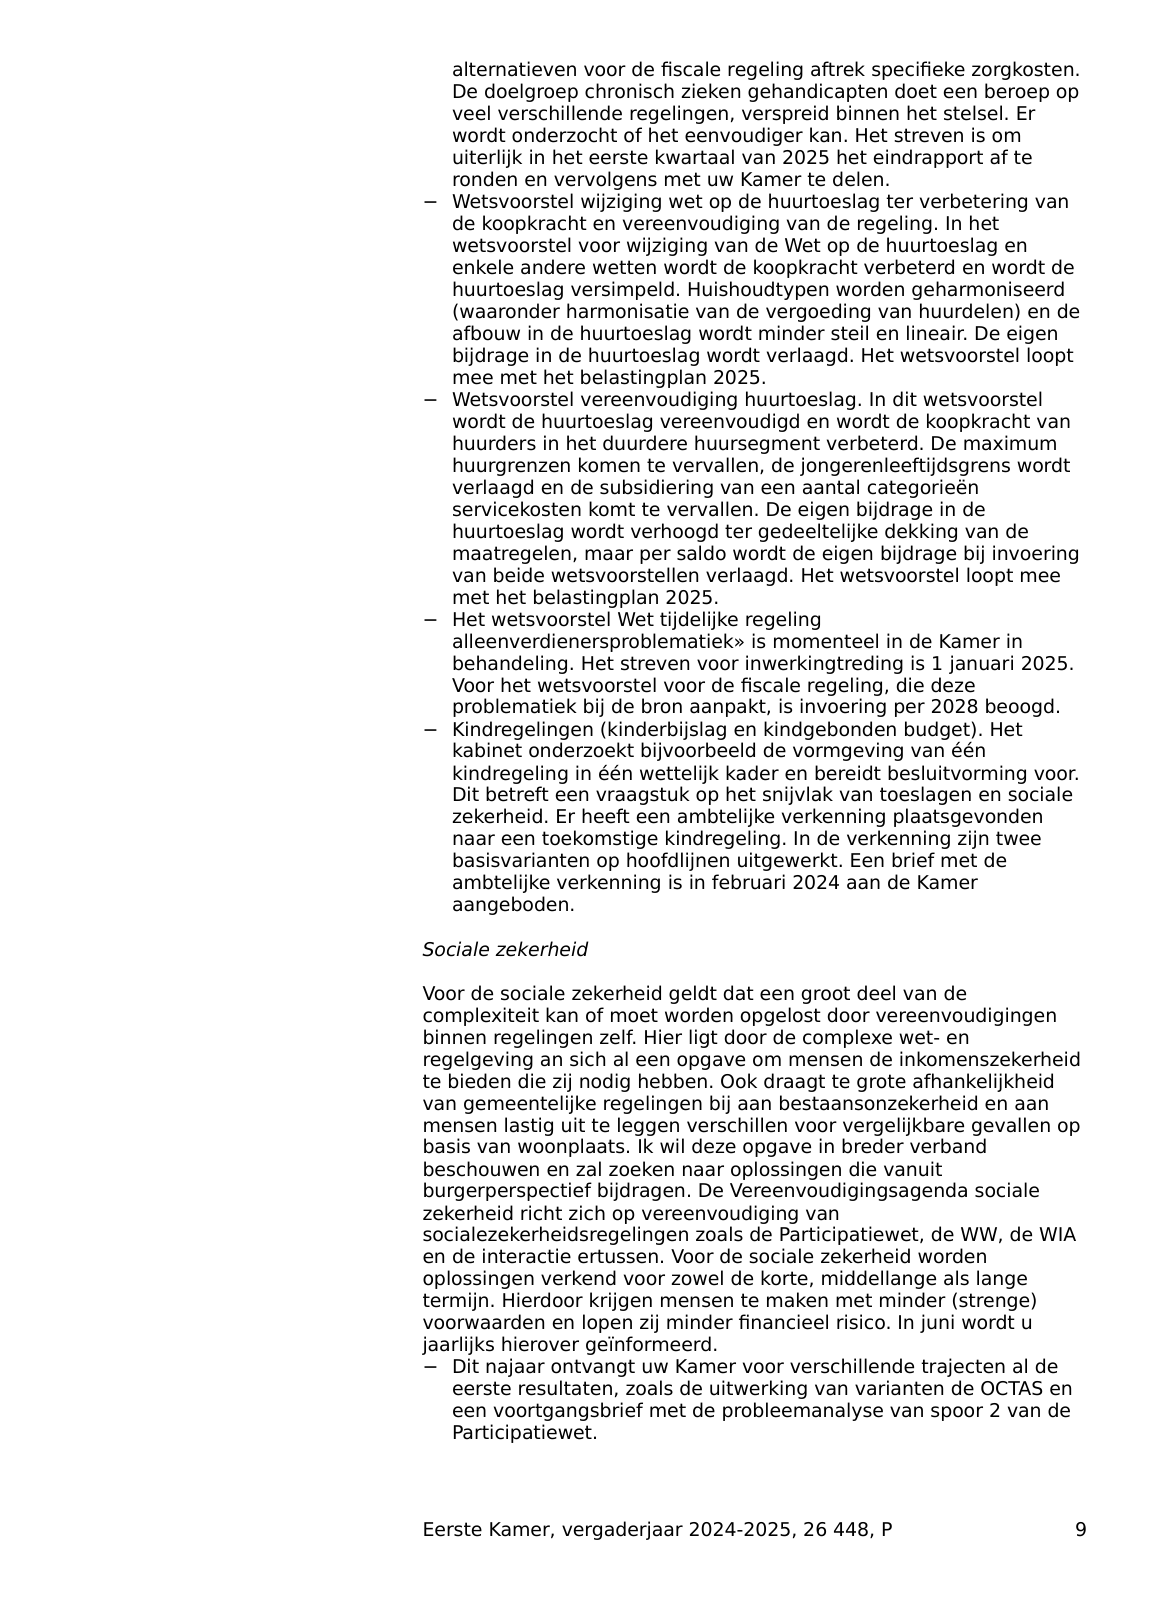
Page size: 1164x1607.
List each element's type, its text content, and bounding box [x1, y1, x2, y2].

text − Het wetsvoorstel Wet tijdelijke regeling alleenverdienersproblematiek» is momenteel in de Kamer in behandeling. Het streven voor inwerkingtreding is 1 januari 2025. Voor het wetsvoorstel voor de fiscale regeling, die deze problematiek bij de bron aanpakt, is invoering per 2028 beoogd. [422, 608, 1087, 718]
text − Kindregelingen (kinderbijslag en kindgebonden budget). Het kabinet onderzoekt bijvoorbeeld de vormgeving van één kindregeling in één wettelijk kader en bereidt besluitvorming voor. Dit betreft een vraagstuk op het snijvlak van toeslagen en sociale zekerheid. Er heeft een ambtelijke verkenning plaatsgevonden naar een toekomstige kindregeling. In de verkenning zijn twee basisvarianten op hoofdlijnen uitgewerkt. Een brief met de ambtelijke verkenning is in februari 2024 aan de Kamer aangeboden. [422, 718, 1087, 916]
text alternatieven voor de fiscale regeling aftrek specifieke zorgkosten. De doelgroep chronisch zieken gehandicapten doet een beroep op veel verschillende regelingen, verspreid binnen het stelsel. Er wordt onderzocht of het eenvoudiger kan. Het streven is om uiterlijk in het eerste kwartaal van 2025 het eindrapport af te ronden en vervolgens met uw Kamer te delen. [422, 59, 1087, 191]
text − Wetsvoorstel vereenvoudiging huurtoeslag. In dit wetsvoorstel wordt de huurtoeslag vereenvoudigd en wordt de koopkracht van huurders in het duurdere huursegment verbeterd. De maximum huurgrenzen komen te vervallen, de jongerenleeftijdsgrens wordt verlaagd en de subsidiering van een aantal categorieën servicekosten komt te vervallen. De eigen bijdrage in de huurtoeslag wordt verhoogd ter gedeeltelijke dekking van de maatregelen, maar per saldo wordt de eigen bijdrage bij invoering van beide wetsvoorstellen verlaagd. Het wetsvoorstel loopt mee met het belastingplan 2025. [422, 389, 1087, 608]
text Voor de sociale zekerheid geldt dat een groot deel van de complexiteit kan of moet worden opgelost door vereenvoudigingen binnen regelingen zelf. Hier ligt door de complexe wet- en regelgeving an sich al een opgave om mensen de inkomenszekerheid te bieden die zij nodig hebben. Ook draagt te grote afhankelijkheid van gemeentelijke regelingen bij aan bestaansonzekerheid en aan mensen lastig uit te leggen verschillen voor vergelijkbare gevallen op basis van woonplaats. Ik wil deze opgave in breder verband beschouwen en zal zoeken naar oplossingen die vanuit burgerperspectief bijdragen. De Vereenvoudigingsagenda sociale zekerheid richt zich op vereenvoudiging van socialezekerheidsregelingen zoals de Participatiewet, de WW, de WIA en de interactie ertussen. Voor de sociale zekerheid worden oplossingen verkend voor zowel de korte, middellange als lange termijn. Hierdoor krijgen mensen te maken met minder (strenge) voorwaarden en lopen zij minder financieel risico. In juni wordt u jaarlijks hierover geïnformeerd. [422, 983, 1087, 1356]
subtitle Sociale zekerheid [422, 938, 1087, 960]
text − Dit najaar ontvangt uw Kamer voor verschillende trajecten al de eerste resultaten, zoals de uitwerking van varianten de OCTAS en een voortgangsbrief met de probleemanalyse van spoor 2 van de Participatiewet. [422, 1356, 1087, 1444]
text − Wetsvoorstel wijziging wet op de huurtoeslag ter verbetering van de koopkracht en vereenvoudiging van de regeling. In het wetsvoorstel voor wijziging van de Wet op de huurtoeslag en enkele andere wetten wordt de koopkracht verbeterd en wordt de huurtoeslag versimpeld. Huishoudtypen worden geharmoniseerd (waaronder harmonisatie van de vergoeding van huurdelen) en de afbouw in de huurtoeslag wordt minder steil en lineair. De eigen bijdrage in de huurtoeslag wordt verlaagd. Het wetsvoorstel loopt mee met het belastingplan 2025. [422, 191, 1087, 389]
